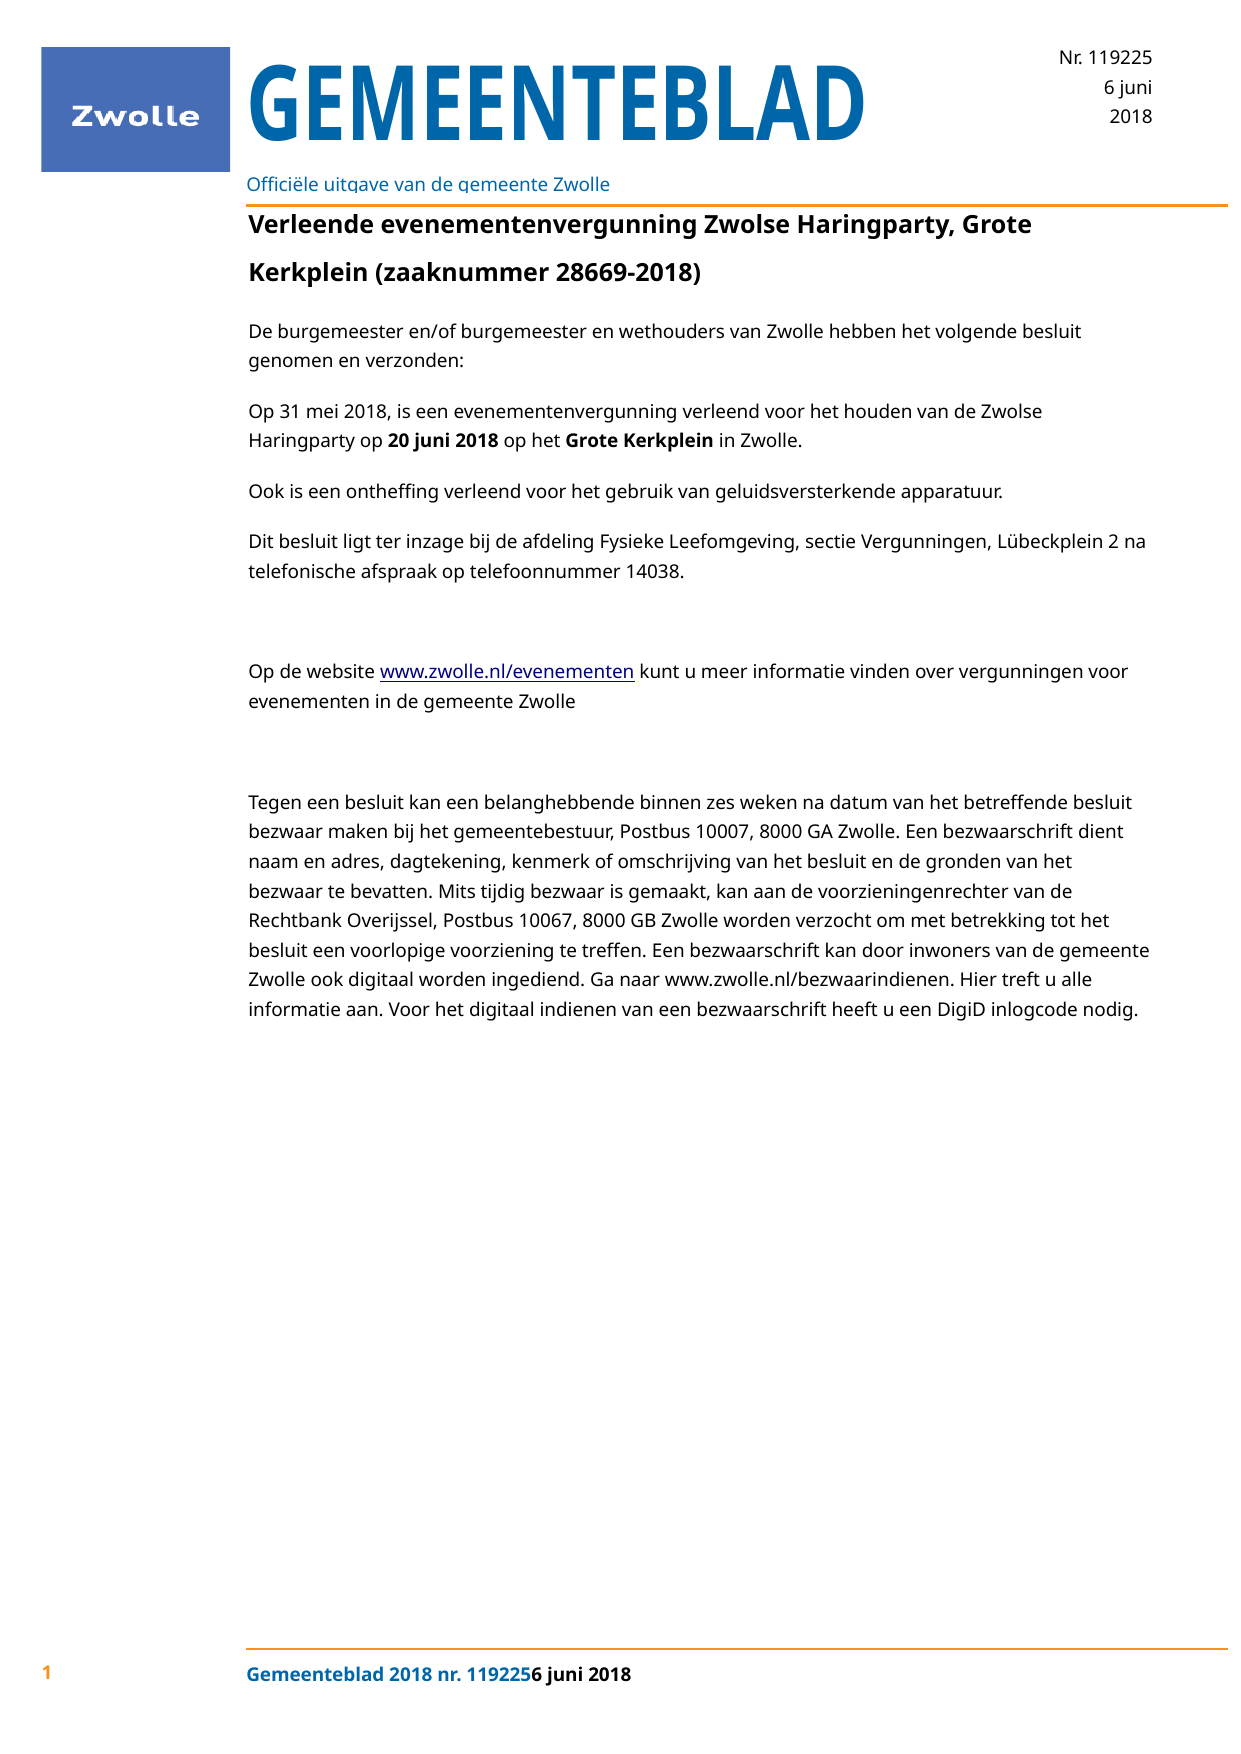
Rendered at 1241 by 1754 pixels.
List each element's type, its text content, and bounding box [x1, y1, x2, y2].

text Ook is een ontheffing verleend voor het gebruik van geluidsversterkende apparatuur. [248, 478, 1152, 504]
text Dit besluit ligt ter inzage bij de afdeling Fysieke Leefomgeving, sectie Vergunningen, Lübeckplein 2 na telefonische afspraak op telefoonnummer 14038. [248, 528, 1152, 584]
text Op 31 mei 2018, is een evenementenvergunning verleend voor het houden van de Zwolse Haringparty op 20 juni 2018 op het Grote Kerkplein in Zwolle. [248, 398, 1152, 453]
text Tegen een besluit kan een belanghebbende binnen zes weken na datum van het betreffende besluit bezwaar maken bij het gemeentebestuur, Postbus 10007, 8000 GA Zwolle. Een bezwaarschrift dient naam en adres, dagtekening, kenmerk of omschrijving van het besluit en de gronden van het bezwaar te bevatten. Mits tijdig bezwaar is gemaakt, kan aan de voorzieningenrechter van de Rechtbank Overijssel, Postbus 10067, 8000 GB Zwolle worden verzocht om met betrekking tot het besluit een voorlopige voorziening te treffen. Een bezwaarschrift kan door inwoners van de gemeente Zwolle ook digitaal worden ingediend. Ga naar www.zwolle.nl/bezwaarindienen. Hier treft u alle informatie aan. Voor het digitaal indienen van een bezwaarschrift heeft u een DigiD inlogcode nodig. [248, 789, 1152, 1022]
text Op de website www.zwolle.nl/evenementen kunt u meer informatie vinden over vergunningen voor evenementen in de gemeente Zwolle [248, 659, 1152, 714]
text De burgemeester en/of burgemeester en wethouders van Zwolle hebben het volgende besluit genomen en verzonden: [248, 318, 1152, 373]
text Verleende evenementenvergunning Zwolse Haringparty, Grote Kerkplein (zaaknummer 28669-2018) [248, 207, 1152, 288]
picture [41, 47, 231, 172]
